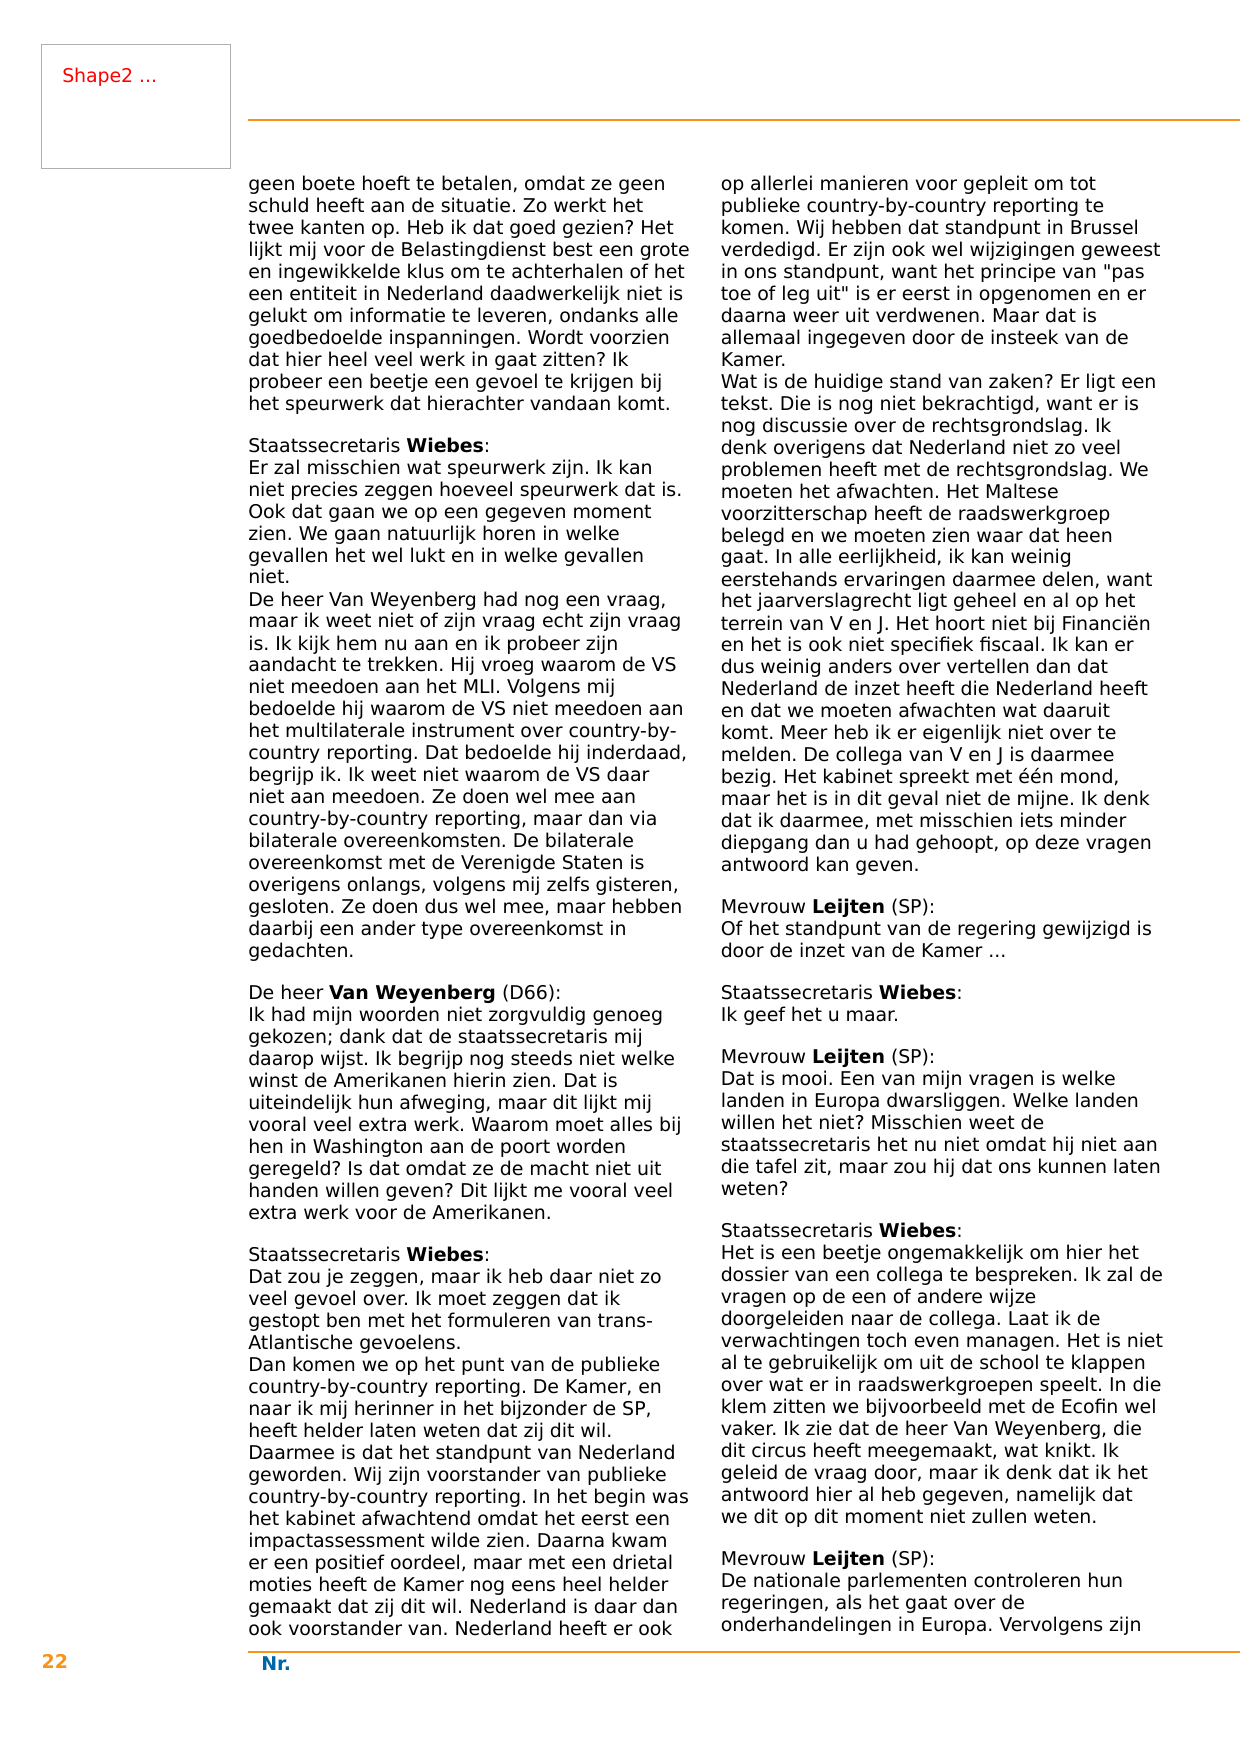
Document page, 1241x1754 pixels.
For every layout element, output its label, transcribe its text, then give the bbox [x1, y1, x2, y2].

text Het is een beetje ongemakkelijk om hier het dossier van een collega te bespreken. Ik zal de vragen op de een of andere wijze doorgeleiden naar de collega. Laat ik de verwachtingen toch even managen. Het is niet al te gebruikelijk om uit de school te klappen over wat er in raadswerkgroepen speelt. In die klem zitten we bijvoorbeeld met de Ecofin wel vaker. Ik zie dat de heer Van Weyenberg, die dit circus heeft meegemaakt, wat knikt. Ik geleid de vraag door, maar ik denk dat ik het antwoord hier al heb gegeven, namelijk dat we dit op dit moment niet zullen weten. [721, 1242, 1163, 1528]
text Dat is mooi. Een van mijn vragen is welke landen in Europa dwarsliggen. Welke landen willen het niet? Misschien weet de staatssecretaris het nu niet omdat hij niet aan die tafel zit, maar zou hij dat ons kunnen laten weten? [721, 1068, 1163, 1200]
text op allerlei manieren voor gepleit om tot publieke country-by-country reporting te komen. Wij hebben dat standpunt in Brussel verdedigd. Er zijn ook wel wijzigingen geweest in ons standpunt, want het principe van "pas toe of leg uit" is er eerst in opgenomen en er daarna weer uit verdwenen. Maar dat is allemaal ingegeven door de insteek van de Kamer. [721, 173, 1163, 371]
text Staatssecretaris Wiebes: [248, 1244, 691, 1266]
text Of het standpunt van de regering gewijzigd is door de inzet van de Kamer ... [721, 918, 1163, 962]
text Mevrouw Leijten (SP): [721, 1046, 1163, 1068]
text Er zal misschien wat speurwerk zijn. Ik kan niet precies zeggen hoeveel speurwerk dat is. Ook dat gaan we op een gegeven moment zien. We gaan natuurlijk horen in welke gevallen het wel lukt en in welke gevallen niet. [248, 457, 691, 588]
text Staatssecretaris Wiebes: [721, 1220, 1163, 1242]
text Staatssecretaris Wiebes: [248, 434, 691, 457]
text Staatssecretaris Wiebes: [721, 982, 1163, 1004]
text Dat zou je zeggen, maar ik heb daar niet zo veel gevoel over. Ik moet zeggen dat ik gestopt ben met het formuleren van trans-Atlantische gevoelens. [248, 1266, 691, 1354]
text Ik had mijn woorden niet zorgvuldig genoeg gekozen; dank dat de staatssecretaris mij daarop wijst. Ik begrijp nog steeds niet welke winst de Amerikanen hierin zien. Dat is uiteindelijk hun afweging, maar dit lijkt mij vooral veel extra werk. Waarom moet alles bij hen in Washington aan de poort worden geregeld? Is dat omdat ze de macht niet uit handen willen geven? Dit lijkt me vooral veel extra werk voor de Amerikanen. [248, 1004, 691, 1224]
text Wat is de huidige stand van zaken? Er ligt een tekst. Die is nog niet bekrachtigd, want er is nog discussie over de rechtsgrondslag. Ik denk overigens dat Nederland niet zo veel problemen heeft met de rechtsgrondslag. We moeten het afwachten. Het Maltese voorzitterschap heeft de raadswerkgroep belegd en we moeten zien waar dat heen gaat. In alle eerlijkheid, ik kan weinig eerstehands ervaringen daarmee delen, want het jaarverslagrecht ligt geheel en al op het terrein van V en J. Het hoort niet bij Financiën en het is ook niet specifiek fiscaal. Ik kan er dus weinig anders over vertellen dan dat Nederland de inzet heeft die Nederland heeft en dat we moeten afwachten wat daaruit komt. Meer heb ik er eigenlijk niet over te melden. De collega van V en J is daarmee bezig. Het kabinet spreekt met één mond, maar het is in dit geval niet de mijne. Ik denk dat ik daarmee, met misschien iets minder diepgang dan u had gehoopt, op deze vragen antwoord kan geven. [721, 371, 1163, 876]
text De heer Van Weyenberg (D66): [248, 982, 691, 1004]
text geen boete hoeft te betalen, omdat ze geen schuld heeft aan de situatie. Zo werkt het twee kanten op. Heb ik dat goed gezien? Het lijkt mij voor de Belastingdienst best een grote en ingewikkelde klus om te achterhalen of het een entiteit in Nederland daadwerkelijk niet is gelukt om informatie te leveren, ondanks alle goedbedoelde inspanningen. Wordt voorzien dat hier heel veel werk in gaat zitten? Ik probeer een beetje een gevoel te krijgen bij het speurwerk dat hierachter vandaan komt. [248, 173, 691, 414]
text Ik geef het u maar. [721, 1004, 1163, 1026]
text Mevrouw Leijten (SP): [721, 896, 1163, 918]
text De heer Van Weyenberg had nog een vraag, maar ik weet niet of zijn vraag echt zijn vraag is. Ik kijk hem nu aan en ik probeer zijn aandacht te trekken. Hij vroeg waarom de VS niet meedoen aan het MLI. Volgens mij bedoelde hij waarom de VS niet meedoen aan het multilaterale instrument over country-by-country reporting. Dat bedoelde hij inderdaad, begrijp ik. Ik weet niet waarom de VS daar niet aan meedoen. Ze doen wel mee aan country-by-country reporting, maar dan via bilaterale overeenkomsten. De bilaterale overeenkomst met de Verenigde Staten is overigens onlangs, volgens mij zelfs gisteren, gesloten. Ze doen dus wel mee, maar hebben daarbij een ander type overeenkomst in gedachten. [248, 588, 691, 962]
text De nationale parlementen controleren hun regeringen, als het gaat over de onderhandelingen in Europa. Vervolgens zijn [721, 1569, 1163, 1636]
text Mevrouw Leijten (SP): [721, 1548, 1163, 1569]
text Dan komen we op het punt van de publieke country-by-country reporting. De Kamer, en naar ik mij herinner in het bijzonder de SP, heeft helder laten weten dat zij dit wil. Daarmee is dat het standpunt van Nederland geworden. Wij zijn voorstander van publieke country-by-country reporting. In het begin was het kabinet afwachtend omdat het eerst een impactassessment wilde zien. Daarna kwam er een positief oordeel, maar met een drietal moties heeft de Kamer nog eens heel helder gemaakt dat zij dit wil. Nederland is daar dan ook voorstander van. Nederland heeft er ook [248, 1354, 691, 1639]
